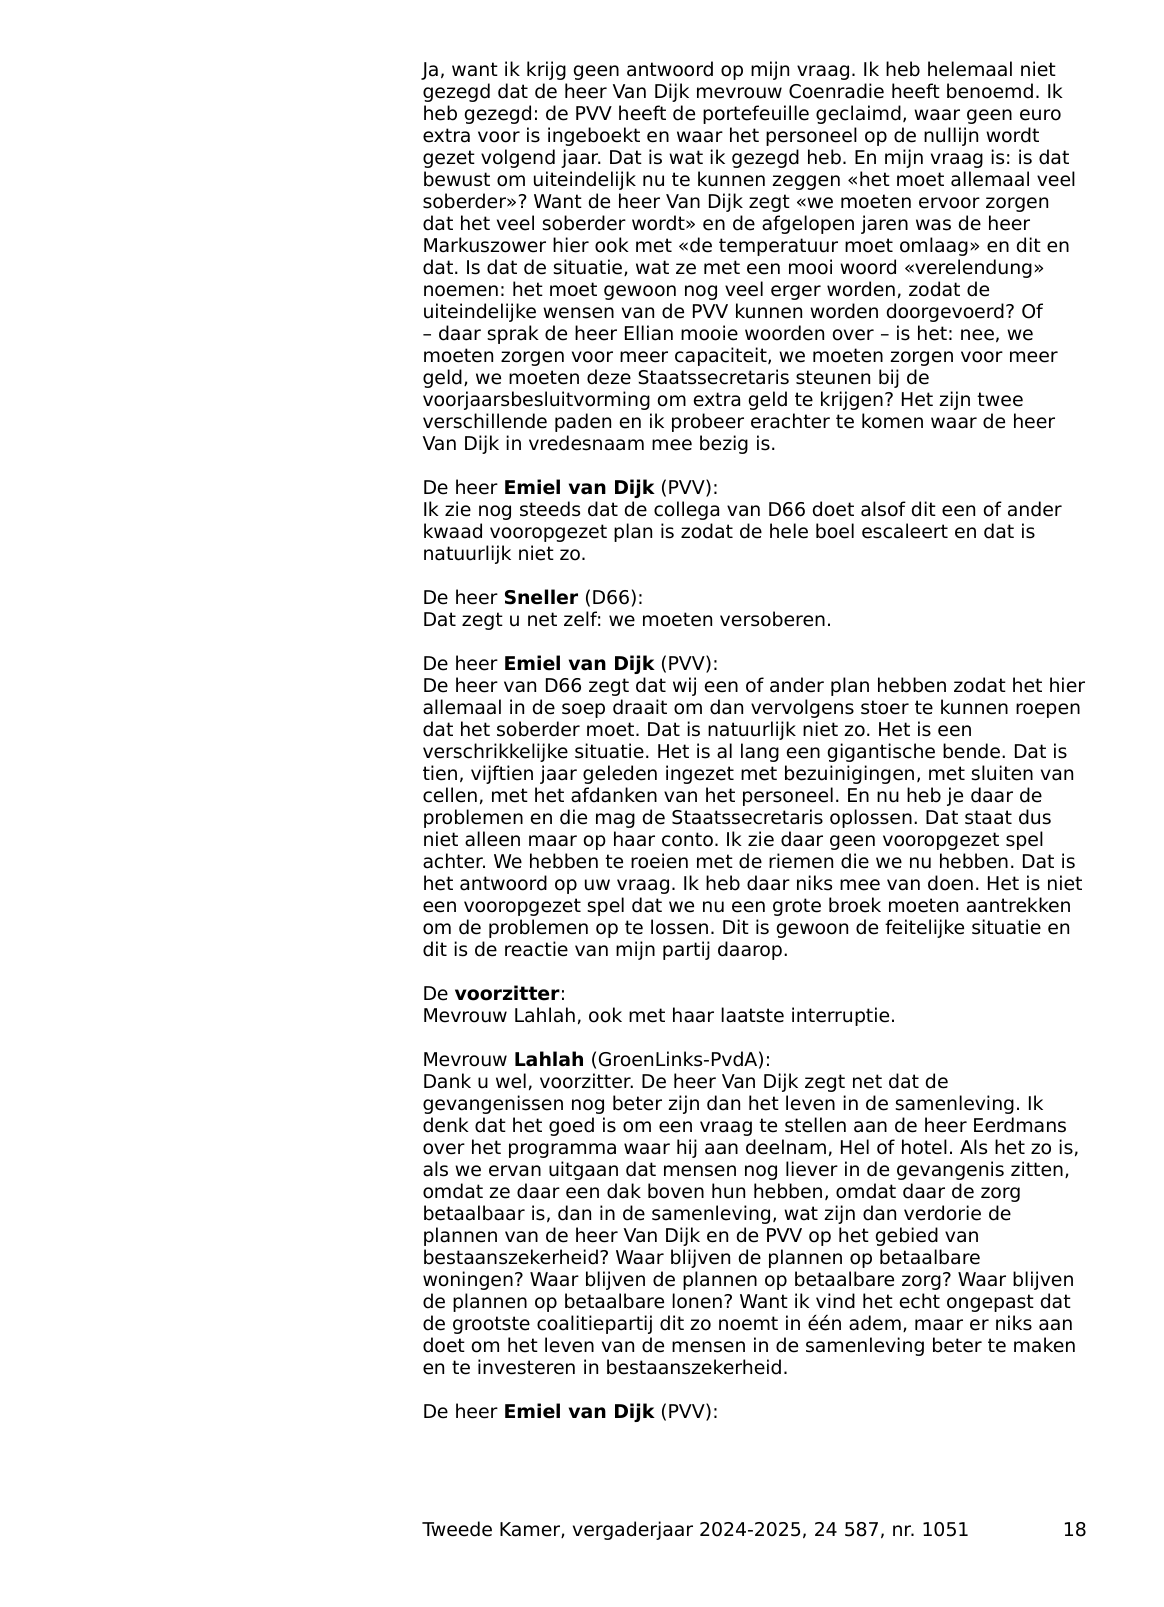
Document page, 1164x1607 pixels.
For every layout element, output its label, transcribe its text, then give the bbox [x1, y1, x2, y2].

text De heer Emiel van Dijk (PVV): [422, 477, 1087, 499]
text Mevrouw Lahlah (GroenLinks-PvdA): [422, 1049, 1087, 1071]
text Dank u wel, voorzitter. De heer Van Dijk zegt net dat de gevangenissen nog beter zijn dan het leven in de samenleving. Ik denk dat het goed is om een vraag te stellen aan de heer Eerdmans over het programma waar hij aan deelnam, Hel of hotel. Als het zo is, als we ervan uitgaan dat mensen nog liever in de gevangenis zitten, omdat ze daar een dak boven hun hebben, omdat daar de zorg betaalbaar is, dan in de samenleving, wat zijn dan verdorie de plannen van de heer Van Dijk en de PVV op het gebied van bestaanszekerheid? Waar blijven de plannen op betaalbare woningen? Waar blijven de plannen op betaalbare zorg? Waar blijven de plannen op betaalbare lonen? Want ik vind het echt ongepast dat de grootste coalitiepartij dit zo noemt in één adem, maar er niks aan doet om het leven van de mensen in de samenleving beter te maken en te investeren in bestaanszekerheid. [422, 1071, 1087, 1379]
text De heer Emiel van Dijk (PVV): [422, 1401, 1087, 1423]
text Mevrouw Lahlah, ook met haar laatste interruptie. [422, 1005, 1087, 1027]
text De voorzitter: [422, 983, 1087, 1005]
text Ik zie nog steeds dat de collega van D66 doet alsof dit een of ander kwaad vooropgezet plan is zodat de hele boel escaleert en dat is natuurlijk niet zo. [422, 499, 1087, 565]
text De heer Sneller (D66): [422, 587, 1087, 609]
text Ja, want ik krijg geen antwoord op mijn vraag. Ik heb helemaal niet gezegd dat de heer Van Dijk mevrouw Coenradie heeft benoemd. Ik heb gezegd: de PVV heeft de portefeuille geclaimd, waar geen euro extra voor is ingeboekt en waar het personeel op de nullijn wordt gezet volgend jaar. Dat is wat ik gezegd heb. En mijn vraag is: is dat bewust om uiteindelijk nu te kunnen zeggen «het moet allemaal veel soberder»? Want de heer Van Dijk zegt «we moeten ervoor zorgen dat het veel soberder wordt» en de afgelopen jaren was de heer Markuszower hier ook met «de temperatuur moet omlaag» en dit en dat. Is dat de situatie, wat ze met een mooi woord «verelendung» noemen: het moet gewoon nog veel erger worden, zodat de uiteindelijke wensen van de PVV kunnen worden doorgevoerd? Of – daar sprak de heer Ellian mooie woorden over – is het: nee, we moeten zorgen voor meer capaciteit, we moeten zorgen voor meer geld, we moeten deze Staatssecretaris steunen bij de voorjaarsbesluitvorming om extra geld te krijgen? Het zijn twee verschillende paden en ik probeer erachter te komen waar de heer Van Dijk in vredesnaam mee bezig is. [422, 59, 1087, 455]
text De heer van D66 zegt dat wij een of ander plan hebben zodat het hier allemaal in de soep draait om dan vervolgens stoer te kunnen roepen dat het soberder moet. Dat is natuurlijk niet zo. Het is een verschrikkelijke situatie. Het is al lang een gigantische bende. Dat is tien, vijftien jaar geleden ingezet met bezuinigingen, met sluiten van cellen, met het afdanken van het personeel. En nu heb je daar de problemen en die mag de Staatssecretaris oplossen. Dat staat dus niet alleen maar op haar conto. Ik zie daar geen vooropgezet spel achter. We hebben te roeien met de riemen die we nu hebben. Dat is het antwoord op uw vraag. Ik heb daar niks mee van doen. Het is niet een vooropgezet spel dat we nu een grote broek moeten aantrekken om de problemen op te lossen. Dit is gewoon de feitelijke situatie en dit is de reactie van mijn partij daarop. [422, 675, 1087, 961]
text De heer Emiel van Dijk (PVV): [422, 653, 1087, 675]
text Dat zegt u net zelf: we moeten versoberen. [422, 609, 1087, 631]
